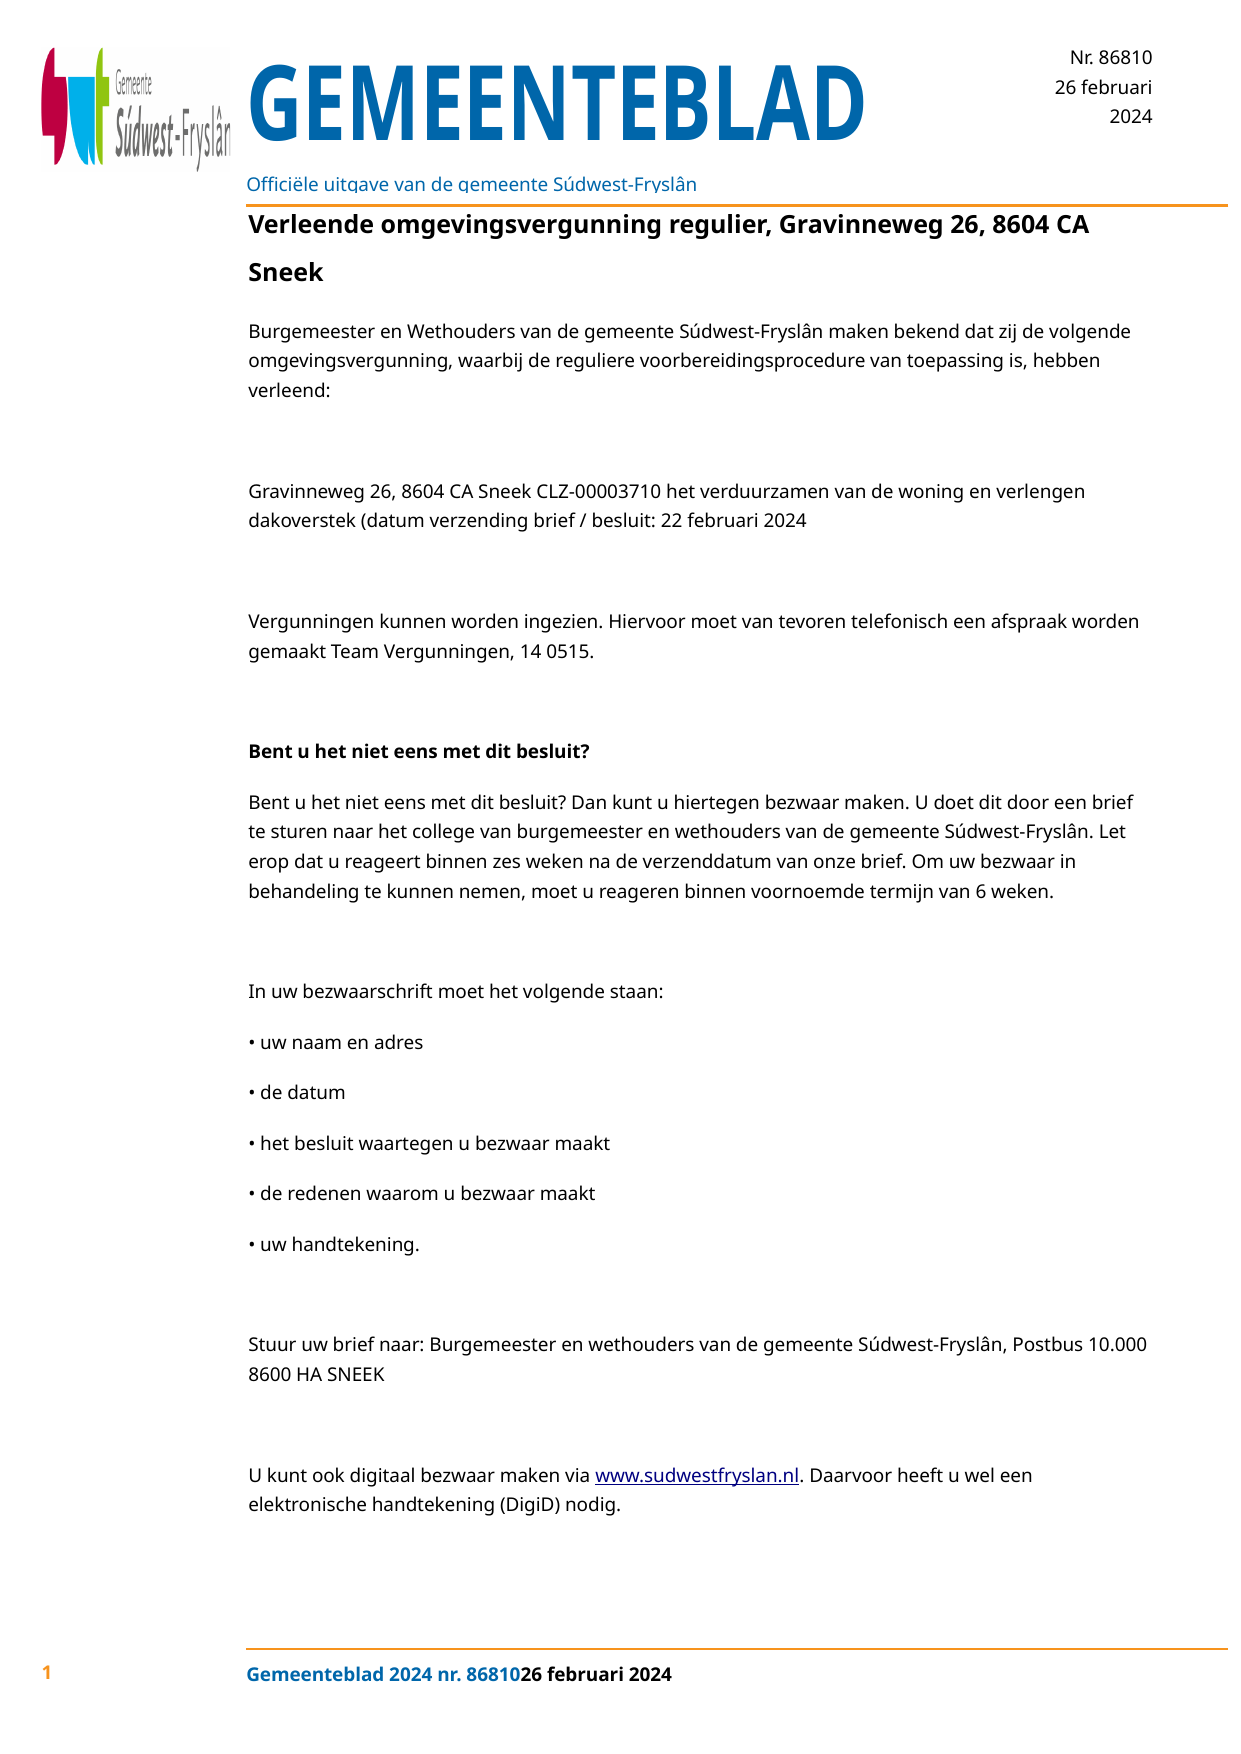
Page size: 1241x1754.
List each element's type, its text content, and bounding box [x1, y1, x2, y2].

text • uw handtekening. [248, 1231, 1152, 1257]
text Verleende omgevingsvergunning regulier, Gravinneweg 26, 8604 CA Sneek [248, 207, 1152, 288]
text In uw bezwaarschrift moet het volgende staan: [248, 979, 1152, 1004]
text Vergunningen kunnen worden ingezien. Hiervoor moet van tevoren telefonisch een afspraak worden gemaakt Team Vergunningen, 14 0515. [248, 608, 1152, 664]
text • de datum [248, 1079, 1152, 1105]
text Gravinneweg 26, 8604 CA Sneek CLZ-00003710 het verduurzamen van de woning en verlengen dakoverstek (datum verzending brief / besluit: 22 februari 2024 [248, 478, 1152, 533]
text Bent u het niet eens met dit besluit? Dan kunt u hiertegen bezwaar maken. U doet dit door een brief te sturen naar het college van burgemeester en wethouders van de gemeente Súdwest-Fryslân. Let erop dat u reageert binnen zes weken na de verzenddatum van onze brief. Om uw bezwaar in behandeling te kunnen nemen, moet u reageren binnen voornoemde termijn van 6 weken. [248, 789, 1152, 904]
text • uw naam en adres [248, 1029, 1152, 1055]
text Burgemeester en Wethouders van de gemeente Súdwest-Fryslân maken bekend dat zij de volgende omgevingsvergunning, waarbij de reguliere voorbereidingsprocedure van toepassing is, hebben verleend: [248, 318, 1152, 403]
text Stuur uw brief naar: Burgemeester en wethouders van de gemeente Súdwest-Fryslân, Postbus 10.000 8600 HA SNEEK [248, 1332, 1152, 1387]
text U kunt ook digitaal bezwaar maken via www.sudwestfryslan.nl. Daarvoor heeft u wel een elektronische handtekening (DigiD) nodig. [248, 1462, 1152, 1517]
picture [41, 47, 231, 172]
text • de redenen waarom u bezwaar maakt [248, 1180, 1152, 1206]
text • het besluit waartegen u bezwaar maakt [248, 1130, 1152, 1156]
text Bent u het niet eens met dit besluit? [248, 739, 1152, 764]
